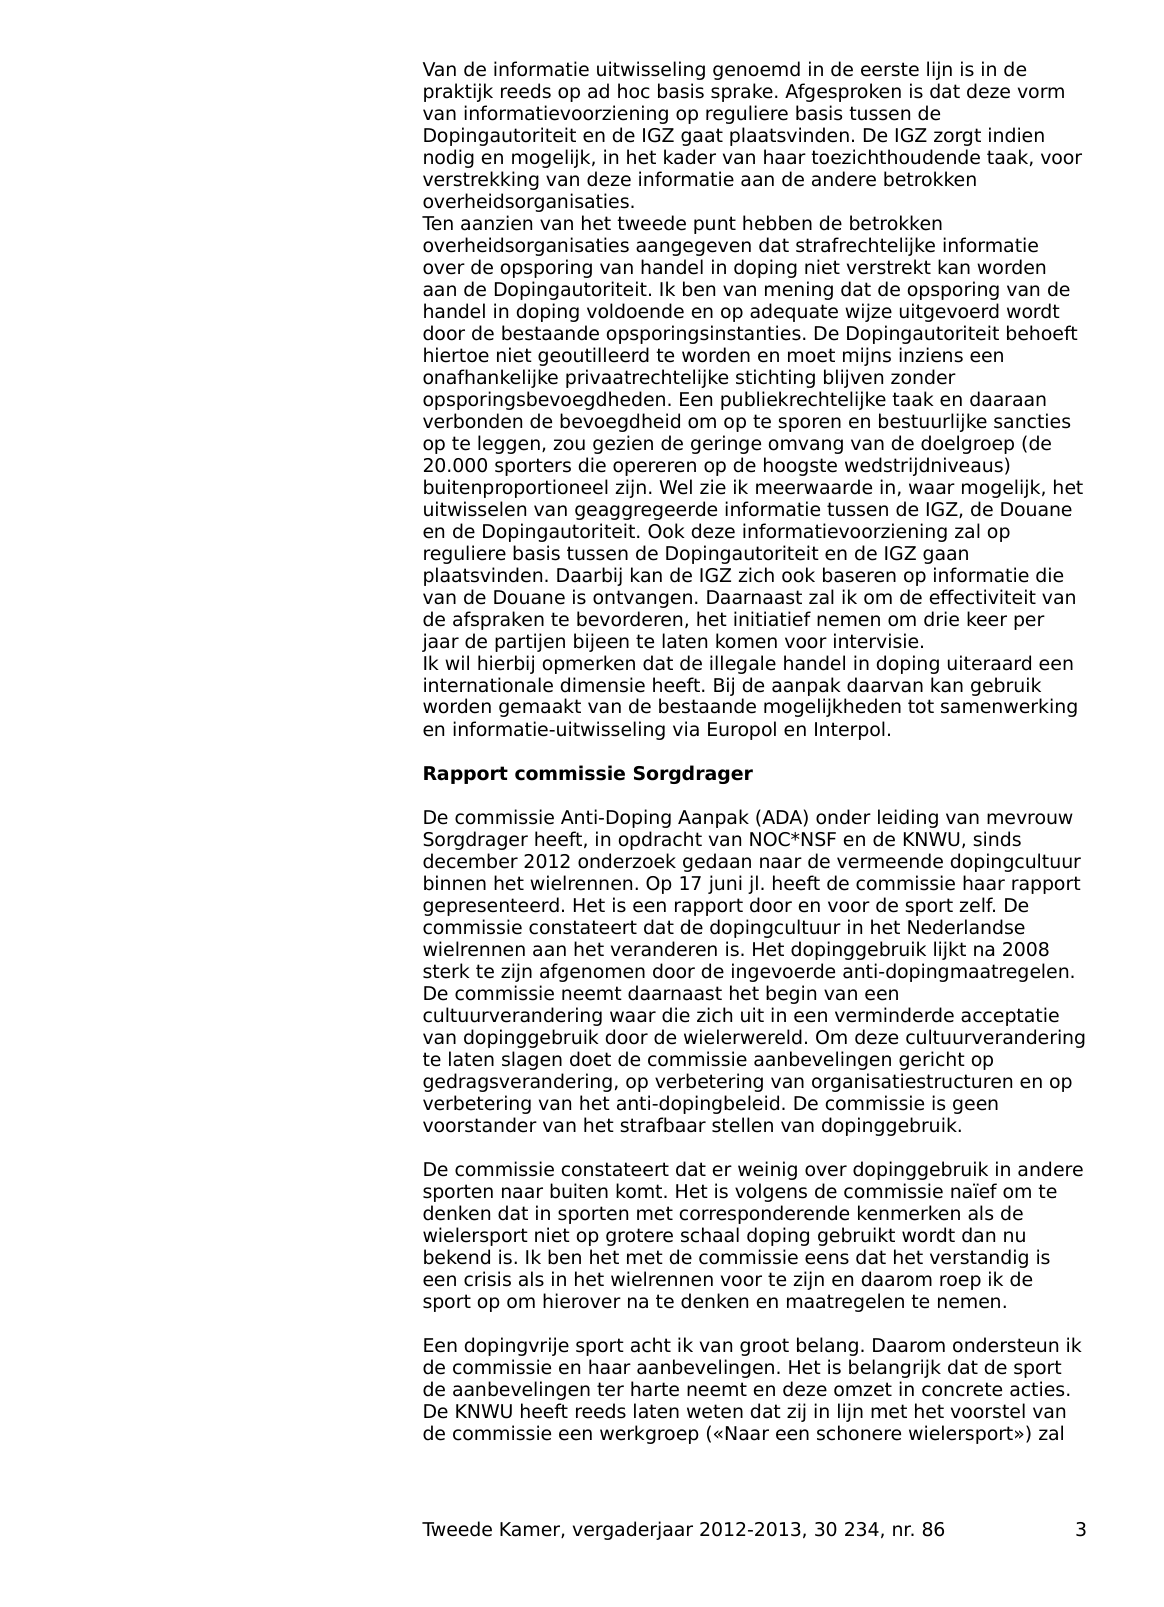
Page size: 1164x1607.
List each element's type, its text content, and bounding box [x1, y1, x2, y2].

text De commissie constateert dat er weinig over dopinggebruik in andere sporten naar buiten komt. Het is volgens de commissie naïef om te denken dat in sporten met corresponderende kenmerken als de wielersport niet op grotere schaal doping gebruikt wordt dan nu bekend is. Ik ben het met de commissie eens dat het verstandig is een crisis als in het wielrennen voor te zijn en daarom roep ik de sport op om hierover na te denken en maatregelen te nemen. [422, 1159, 1087, 1312]
text Ik wil hierbij opmerken dat de illegale handel in doping uiteraard een internationale dimensie heeft. Bij de aanpak daarvan kan gebruik worden gemaakt van de bestaande mogelijkheden tot samenwerking en informatie-uitwisseling via Europol en Interpol. [422, 652, 1087, 740]
text Ten aanzien van het tweede punt hebben de betrokken overheidsorganisaties aangegeven dat strafrechtelijke informatie over de opsporing van handel in doping niet verstrekt kan worden aan de Dopingautoriteit. Ik ben van mening dat de opsporing van de handel in doping voldoende en op adequate wijze uitgevoerd wordt door de bestaande opsporingsinstanties. De Dopingautoriteit behoeft hiertoe niet geoutilleerd te worden en moet mijns inziens een onafhankelijke privaatrechtelijke stichting blijven zonder opsporingsbevoegdheden. Een publiekrechtelijke taak en daaraan verbonden de bevoegdheid om op te sporen en bestuurlijke sancties op te leggen, zou gezien de geringe omvang van de doelgroep (de 20.000 sporters die opereren op de hoogste wedstrijdniveaus) buitenproportioneel zijn. Wel zie ik meerwaarde in, waar mogelijk, het uitwisselen van geaggregeerde informatie tussen de IGZ, de Douane en de Dopingautoriteit. Ook deze informatievoorziening zal op reguliere basis tussen de Dopingautoriteit en de IGZ gaan plaatsvinden. Daarbij kan de IGZ zich ook baseren op informatie die van de Douane is ontvangen. Daarnaast zal ik om de effectiviteit van de afspraken te bevorderen, het initiatief nemen om drie keer per jaar de partijen bijeen te laten komen voor intervisie. [422, 213, 1087, 652]
text De commissie Anti-Doping Aanpak (ADA) onder leiding van mevrouw Sorgdrager heeft, in opdracht van NOC*NSF en de KNWU, sinds december 2012 onderzoek gedaan naar de vermeende dopingcultuur binnen het wielrennen. Op 17 juni jl. heeft de commissie haar rapport gepresenteerd. Het is een rapport door en voor de sport zelf. De commissie constateert dat de dopingcultuur in het Nederlandse wielrennen aan het veranderen is. Het dopinggebruik lijkt na 2008 sterk te zijn afgenomen door de ingevoerde anti-dopingmaatregelen. De commissie neemt daarnaast het begin van een cultuurverandering waar die zich uit in een verminderde acceptatie van dopinggebruik door de wielerwereld. Om deze cultuurverandering te laten slagen doet de commissie aanbevelingen gericht op gedragsverandering, op verbetering van organisatiestructuren en op verbetering van het anti-dopingbeleid. De commissie is geen voorstander van het strafbaar stellen van dopinggebruik. [422, 807, 1087, 1136]
subtitle Rapport commissie Sorgdrager [422, 763, 1087, 784]
text Van de informatie uitwisseling genoemd in de eerste lijn is in de praktijk reeds op ad hoc basis sprake. Afgesproken is dat deze vorm van informatievoorziening op reguliere basis tussen de Dopingautoriteit en de IGZ gaat plaatsvinden. De IGZ zorgt indien nodig en mogelijk, in het kader van haar toezichthoudende taak, voor verstrekking van deze informatie aan de andere betrokken overheidsorganisaties. [422, 59, 1087, 213]
text Een dopingvrije sport acht ik van groot belang. Daarom ondersteun ik de commissie en haar aanbevelingen. Het is belangrijk dat de sport de aanbevelingen ter harte neemt en deze omzet in concrete acties. De KNWU heeft reeds laten weten dat zij in lijn met het voorstel van de commissie een werkgroep («Naar een schonere wielersport») zal [422, 1335, 1087, 1444]
